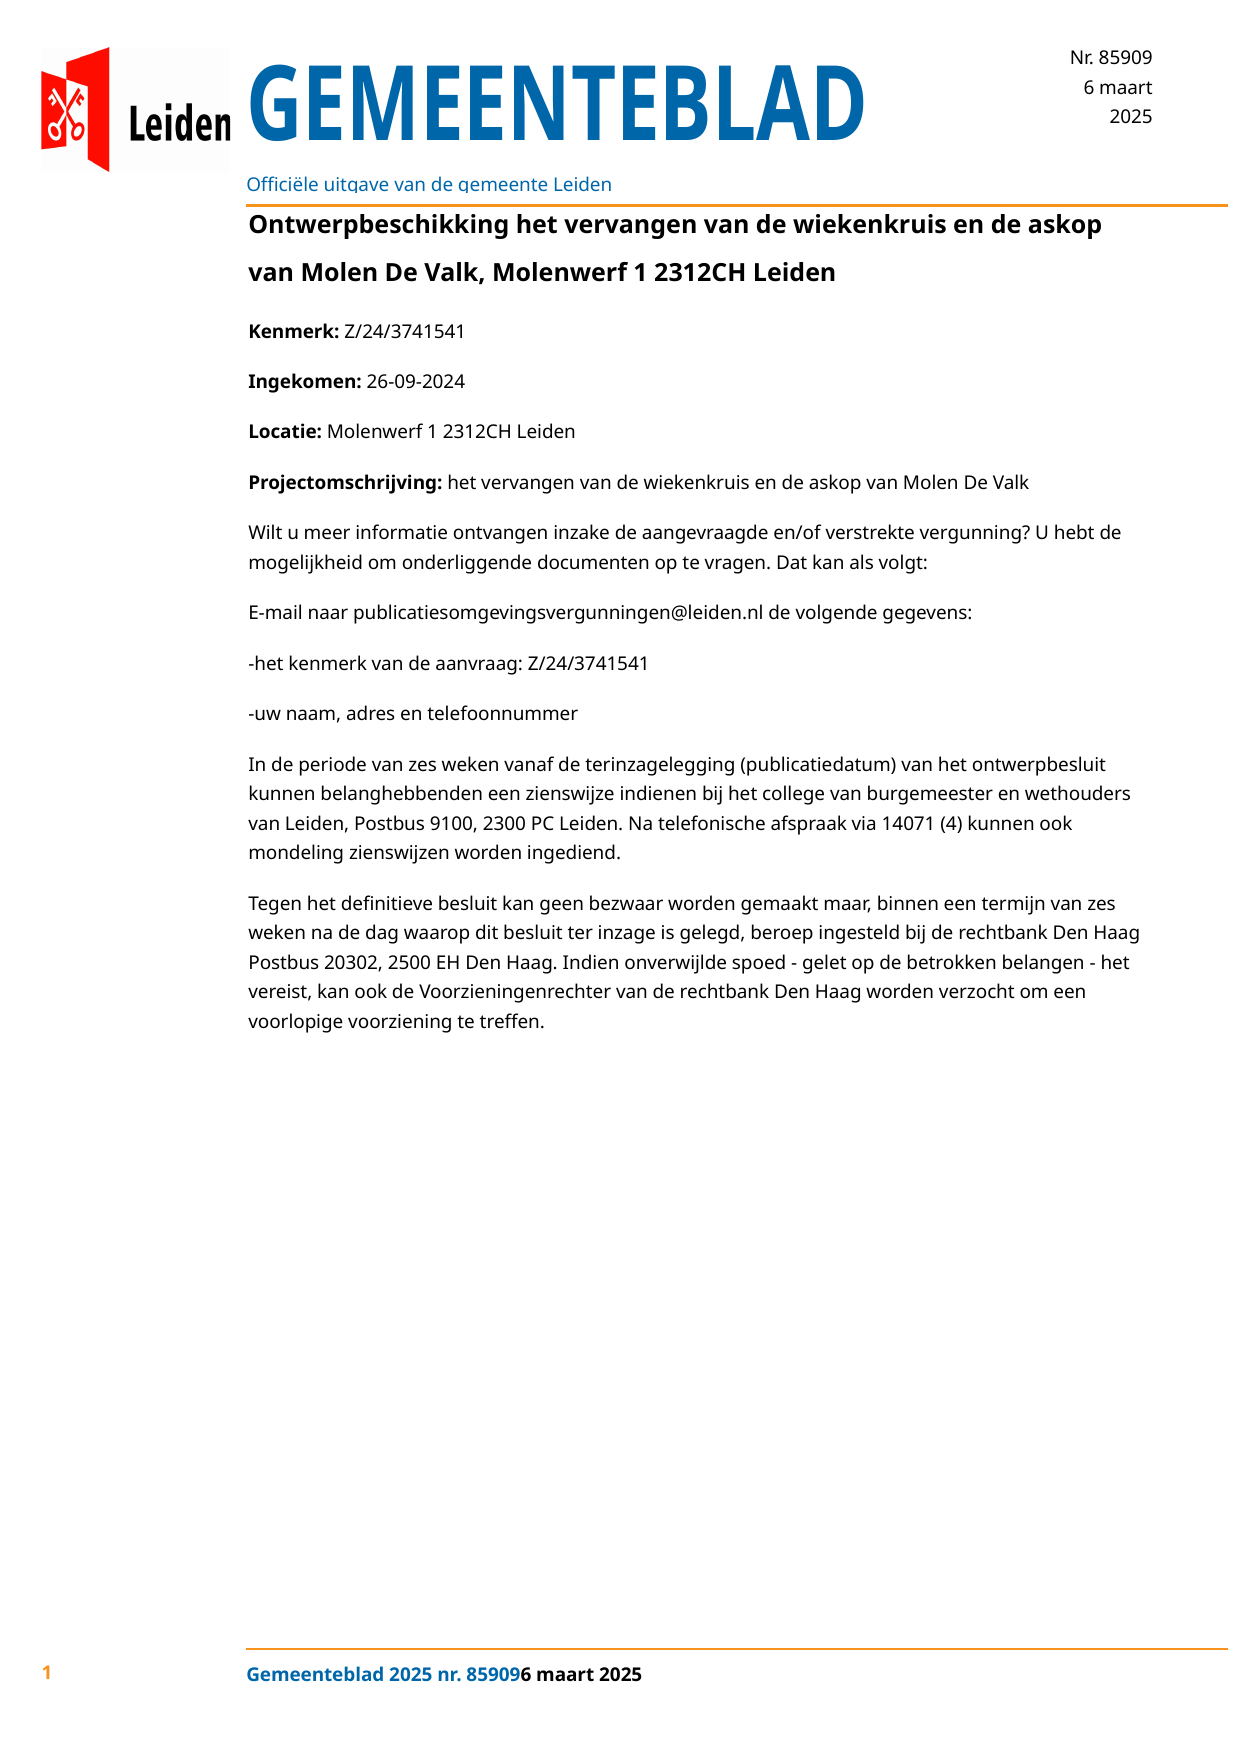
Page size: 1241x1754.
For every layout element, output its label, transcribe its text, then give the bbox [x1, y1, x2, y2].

text Locatie: Molenwerf 1 2312CH Leiden [248, 419, 1152, 444]
text Tegen het definitieve besluit kan geen bezwaar worden gemaakt maar, binnen een termijn van zes weken na de dag waarop dit besluit ter inzage is gelegd, beroep ingesteld bij de rechtbank Den Haag Postbus 20302, 2500 EH Den Haag. Indien onverwijlde spoed - gelet op de betrokken belangen - het vereist, kan ook de Voorzieningenrechter van de rechtbank Den Haag worden verzocht om een voorlopige voorziening te treffen. [248, 890, 1152, 1034]
text Ontwerpbeschikking het vervangen van de wiekenkruis en de askop van Molen De Valk, Molenwerf 1 2312CH Leiden [248, 207, 1152, 288]
text -uw naam, adres en telefoonnummer [248, 700, 1152, 726]
text Wilt u meer informatie ontvangen inzake de aangevraagde en/of verstrekte vergunning? U hebt de mogelijkheid om onderliggende documenten op te vragen. Dat kan als volgt: [248, 519, 1152, 575]
text Projectomschrijving: het vervangen van de wiekenkruis en de askop van Molen De Valk [248, 469, 1152, 495]
text In de periode van zes weken vanaf de terinzagelegging (publicatiedatum) van het ontwerpbesluit kunnen belanghebbenden een zienswijze indienen bij het college van burgemeester en wethouders van Leiden, Postbus 9100, 2300 PC Leiden. Na telefonische afspraak via 14071 (4) kunnen ook mondeling zienswijzen worden ingediend. [248, 751, 1152, 865]
picture [41, 47, 231, 172]
text Ingekomen: 26-09-2024 [248, 368, 1152, 394]
text -het kenmerk van de aanvraag: Z/24/3741541 [248, 650, 1152, 676]
text E-mail naar publicatiesomgevingsvergunningen@leiden.nl de volgende gegevens: [248, 599, 1152, 625]
text Kenmerk: Z/24/3741541 [248, 318, 1152, 344]
